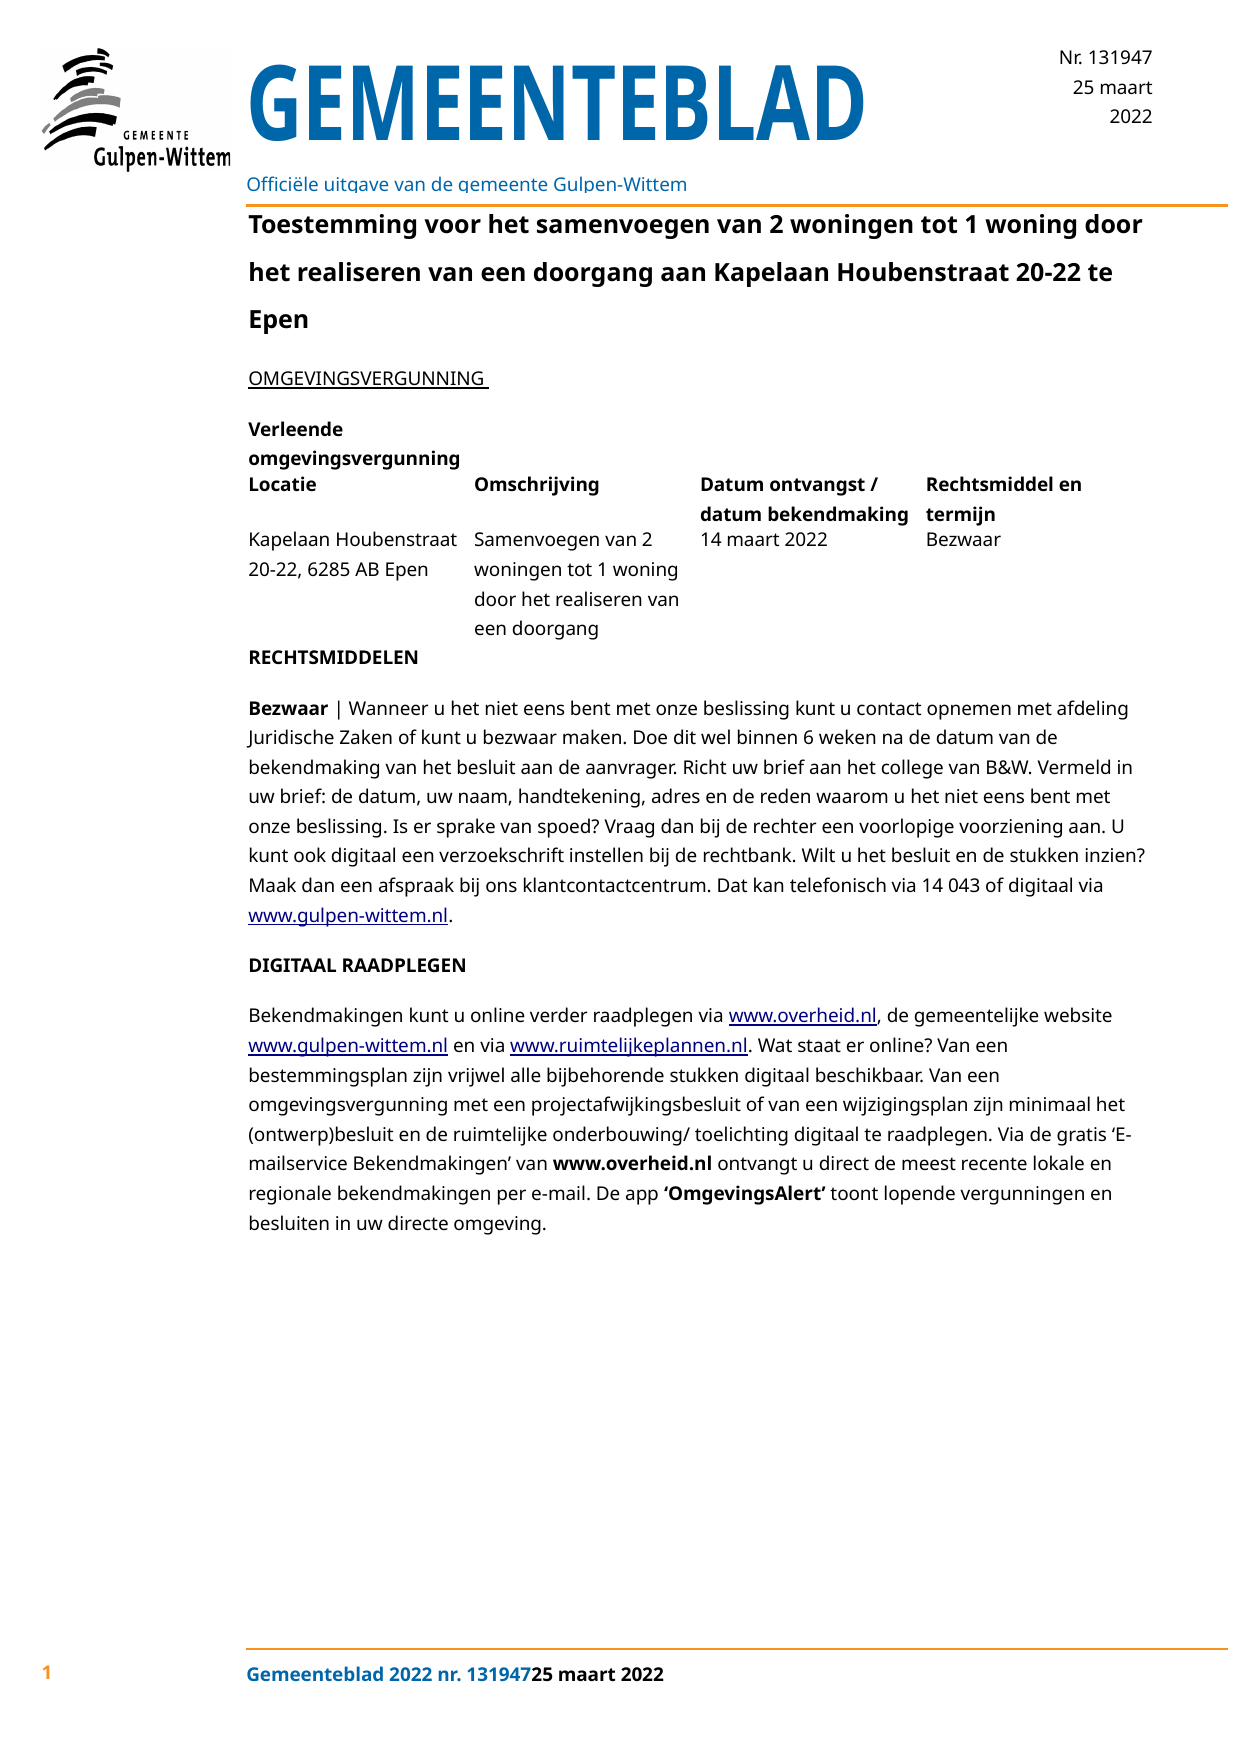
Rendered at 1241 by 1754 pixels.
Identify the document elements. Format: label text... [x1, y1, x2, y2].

table_cell Omschrijving [474, 471, 700, 527]
table_header [474, 416, 700, 471]
text OMGEVINGSVERGUNNING [248, 366, 1152, 391]
text Bekendmakingen kunt u online verder raadplegen via www.overheid.nl, de gemeentelijke website www.gulpen-wittem.nl en via www.ruimtelijkeplannen.nl. Wat staat er online? Van een bestemmingsplan zijn vrijwel alle bijbehorende stukken digitaal beschikbaar. Van een omgevingsvergunning met een projectafwijkingsbesluit of van een wijzigingsplan zijn minimaal het (ontwerp)besluit en de ruimtelijke onderbouwing/ toelichting digitaal te raadplegen. Via de gratis ‘E-mailservice Bekendmakingen’ van www.overheid.nl ontvangt u direct de meest recente lokale en regionale bekendmakingen per e-mail. De app ‘OmgevingsAlert’ toont lopende vergunningen en besluiten in uw directe omgeving. [248, 1003, 1152, 1236]
table_cell 14 maart 2022 [700, 527, 926, 641]
table_header Verleende omgevingsvergunning [248, 416, 474, 471]
table_header [926, 416, 1152, 471]
picture [41, 47, 231, 172]
text Toestemming voor het samenvoegen van 2 woningen tot 1 woning door het realiseren van een doorgang aan Kapelaan Houbenstraat 20-22 te Epen [248, 207, 1152, 336]
text DIGITAAL RAADPLEGEN [248, 952, 1152, 978]
text RECHTSMIDDELEN [248, 644, 1152, 670]
table_header [700, 416, 926, 471]
table_cell Locatie [248, 471, 474, 527]
table_cell Kapelaan Houbenstraat 20-22, 6285 AB Epen [248, 527, 474, 641]
table_cell Samenvoegen van 2 woningen tot 1 woning door het realiseren van een doorgang [474, 527, 700, 641]
table_cell Bezwaar [926, 527, 1152, 641]
table_cell Datum ontvangst / datum bekendmaking [700, 471, 926, 527]
text Bezwaar | Wanneer u het niet eens bent met onze beslissing kunt u contact opnemen met afdeling Juridische Zaken of kunt u bezwaar maken. Doe dit wel binnen 6 weken na de datum van de bekendmaking van het besluit aan de aanvrager. Richt uw brief aan het college van B&W. Vermeld in uw brief: de datum, uw naam, handtekening, adres en de reden waarom u het niet eens bent met onze beslissing. Is er sprake van spoed? Vraag dan bij de rechter een voorlopige voorziening aan. U kunt ook digitaal een verzoekschrift instellen bij de rechtbank. Wilt u het besluit en de stukken inzien? Maak dan een afspraak bij ons klantcontactcentrum. Dat kan telefonisch via 14 043 of digitaal via www.gulpen-wittem.nl. [248, 695, 1152, 928]
table_cell Rechtsmiddel en termijn [926, 471, 1152, 527]
